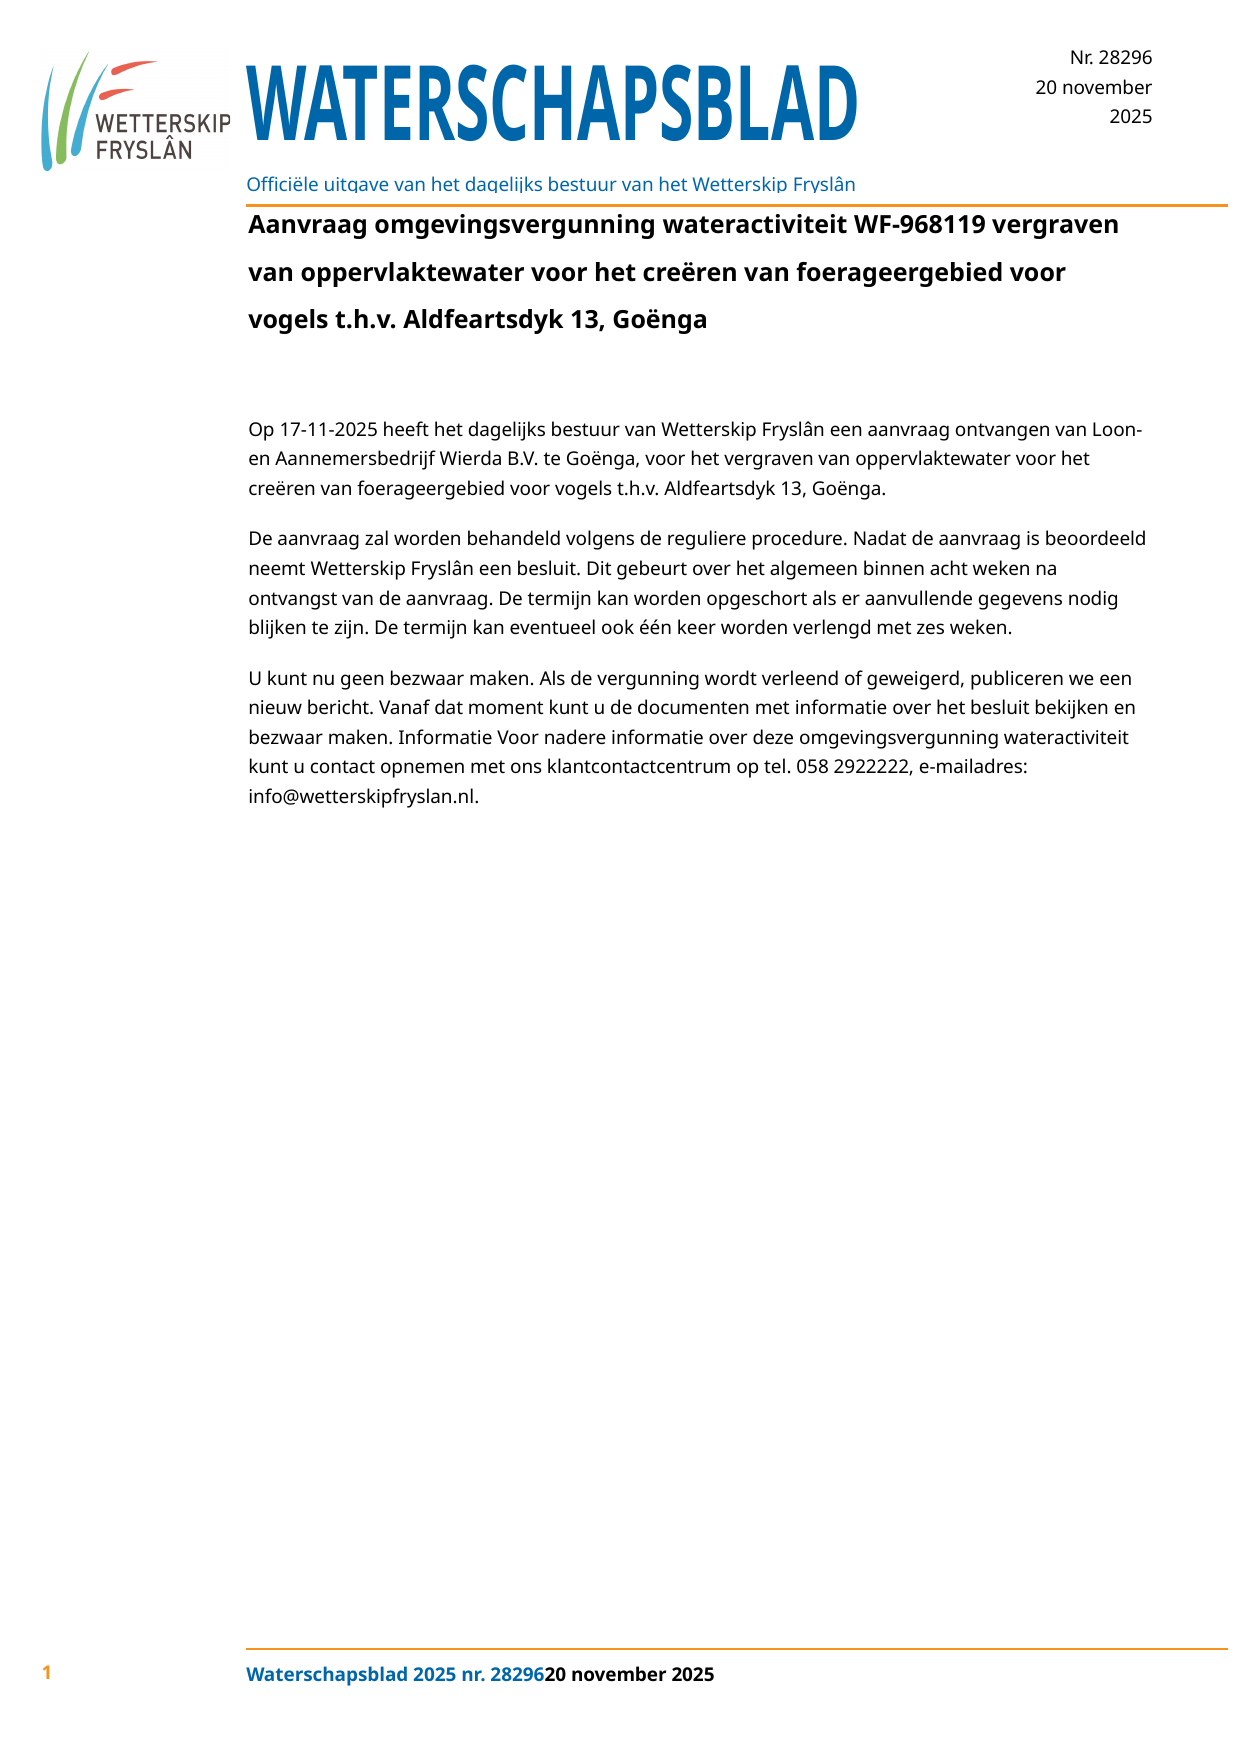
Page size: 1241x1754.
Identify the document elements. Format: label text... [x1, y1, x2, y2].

text Op 17-11-2025 heeft het dagelijks bestuur van Wetterskip Fryslân een aanvraag ontvangen van Loon- en Aannemersbedrijf Wierda B.V. te Goënga, voor het vergraven van oppervlaktewater voor het creëren van foerageergebied voor vogels t.h.v. Aldfeartsdyk 13, Goënga. [248, 416, 1152, 501]
picture [41, 47, 231, 172]
text Aanvraag omgevingsvergunning wateractiviteit WF-968119 vergraven van oppervlaktewater voor het creëren van foerageergebied voor vogels t.h.v. Aldfeartsdyk 13, Goënga [248, 207, 1152, 336]
text U kunt nu geen bezwaar maken. Als de vergunning wordt verleend of geweigerd, publiceren we een nieuw bericht. Vanaf dat moment kunt u de documenten met informatie over het besluit bekijken en bezwaar maken. Informatie Voor nadere informatie over deze omgevingsvergunning wateractiviteit kunt u contact opnemen met ons klantcontactcentrum op tel. 058 2922222, e-mailadres: info@wetterskipfryslan.nl. [248, 665, 1152, 809]
text De aanvraag zal worden behandeld volgens de reguliere procedure. Nadat de aanvraag is beoordeeld neemt Wetterskip Fryslân een besluit. Dit gebeurt over het algemeen binnen acht weken na ontvangst van de aanvraag. De termijn kan worden opgeschort als er aanvullende gegevens nodig blijken te zijn. De termijn kan eventueel ook één keer worden verlengd met zes weken. [248, 526, 1152, 640]
